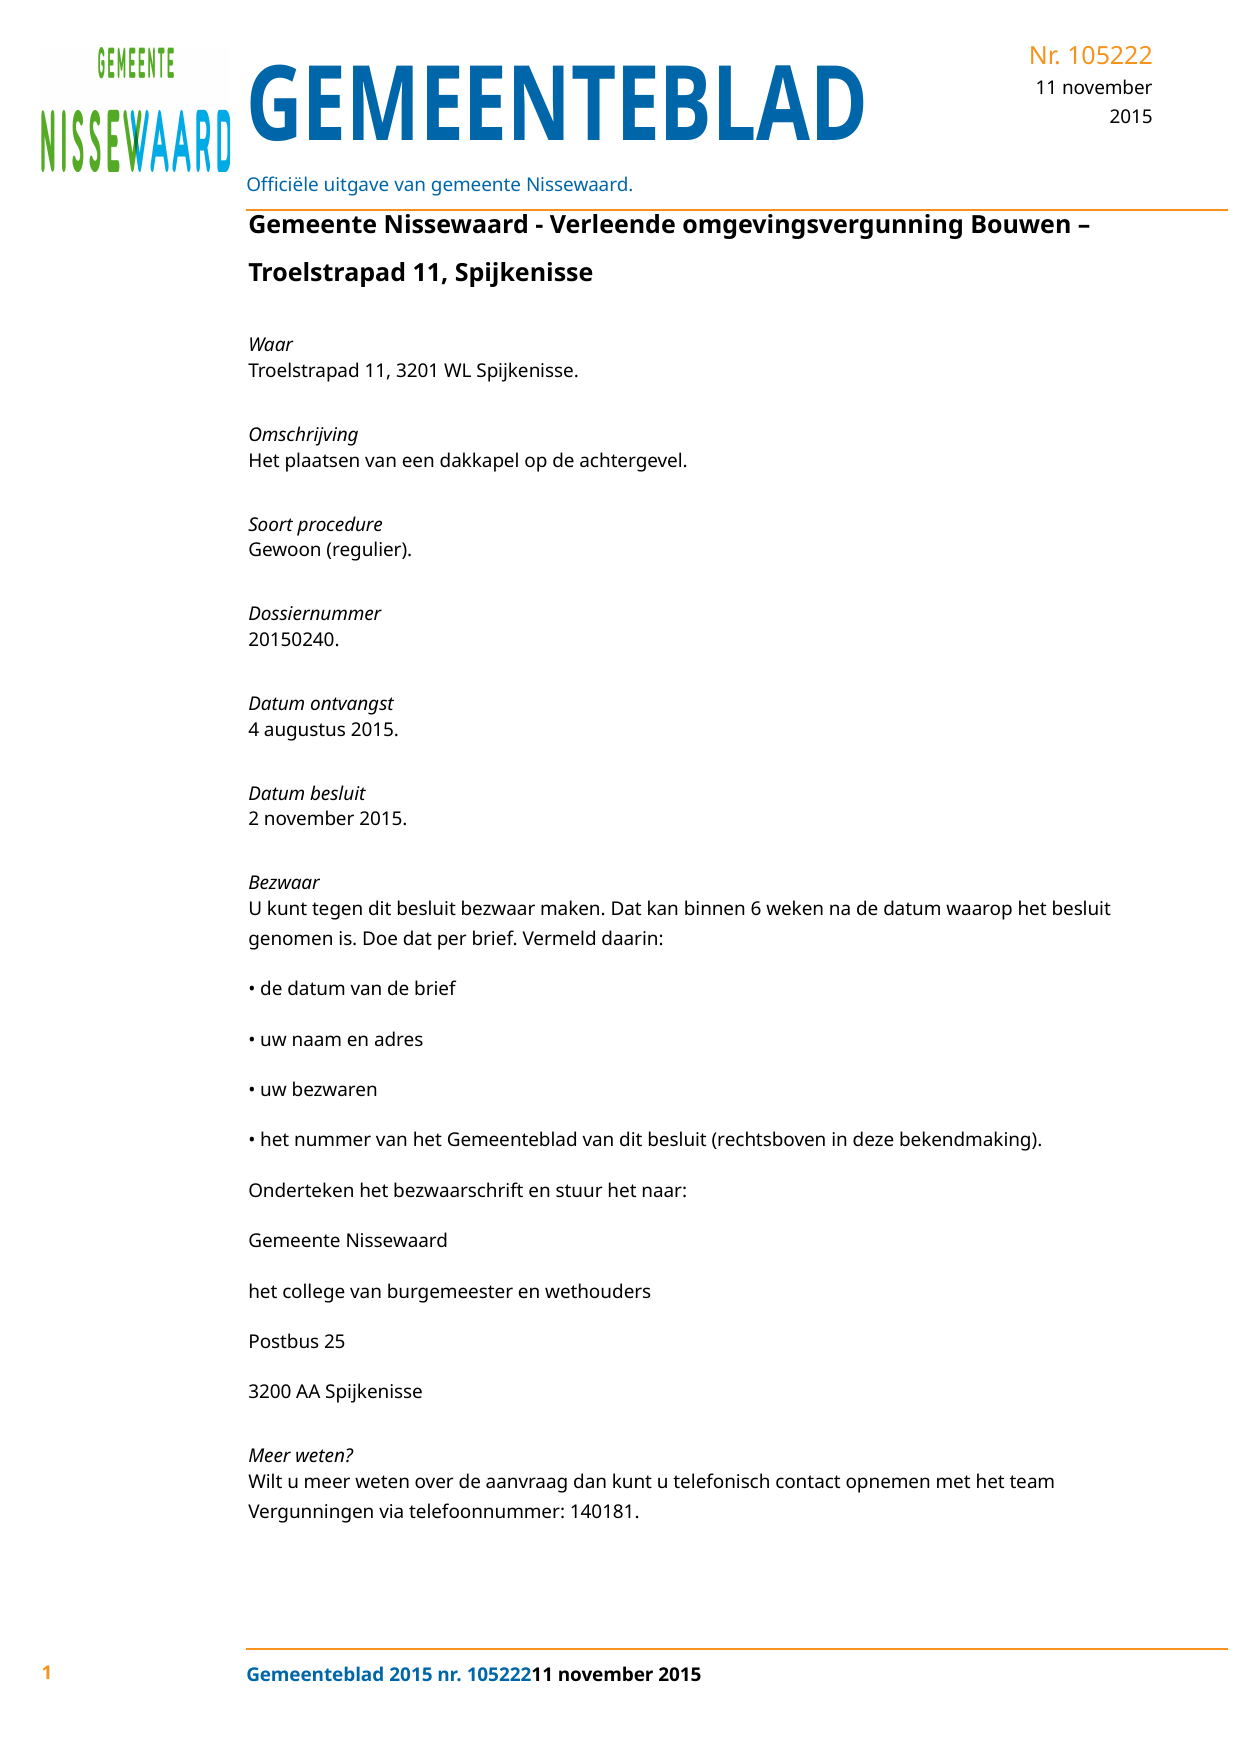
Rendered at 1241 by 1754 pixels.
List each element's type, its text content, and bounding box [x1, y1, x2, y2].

text Meer weten? [248, 1443, 1152, 1468]
text • het nummer van het Gemeenteblad van dit besluit (rechtsboven in deze bekendmaking). [248, 1127, 1152, 1152]
picture [154, 157, 165, 172]
text 20150240. [248, 626, 1152, 652]
text Gemeente Nissewaard - Verleende omgevingsvergunning Bouwen – Troelstrapad 11, Spijkenisse [248, 211, 1152, 288]
text Soort procedure [248, 511, 1152, 537]
text • de datum van de brief [248, 975, 1152, 1001]
text Onderteken het bezwaarschrift en stuur het naar: [248, 1177, 1152, 1203]
text • uw naam en adres [248, 1026, 1152, 1051]
text 2 november 2015. [248, 806, 1152, 831]
text Datum besluit [248, 780, 1152, 806]
text Waar [248, 331, 1152, 357]
text Datum ontvangst [248, 690, 1152, 716]
picture [176, 157, 187, 172]
text Wilt u meer weten over de aanvraag dan kunt u telefonisch contact opnemen met het team Vergunningen via telefoonnummer: 140181. [248, 1468, 1152, 1524]
text Gewoon (regulier). [248, 537, 1152, 562]
text Het plaatsen van een dakkapel op de achtergevel. [248, 447, 1152, 473]
text Dossiernummer [248, 601, 1152, 626]
text • uw bezwaren [248, 1076, 1152, 1102]
text 3200 AA Spijkenisse [248, 1379, 1152, 1404]
text Gemeente Nissewaard [248, 1227, 1152, 1253]
picture [222, 122, 227, 160]
text Postbus 25 [248, 1328, 1152, 1354]
picture [201, 122, 206, 138]
text Bezwaar [248, 869, 1152, 895]
text Omschrijving [248, 421, 1152, 447]
text Troelstrapad 11, 3201 WL Spijkenisse. [248, 357, 1152, 383]
text 4 augustus 2015. [248, 716, 1152, 742]
picture [200, 151, 206, 172]
text U kunt tegen dit besluit bezwaar maken. Dat kan binnen 6 weken na de datum waarop het besluit genomen is. Doe dat per brief. Vermeld daarin: [248, 895, 1152, 951]
text het college van burgemeester en wethouders [248, 1278, 1152, 1303]
picture [41, 47, 231, 172]
